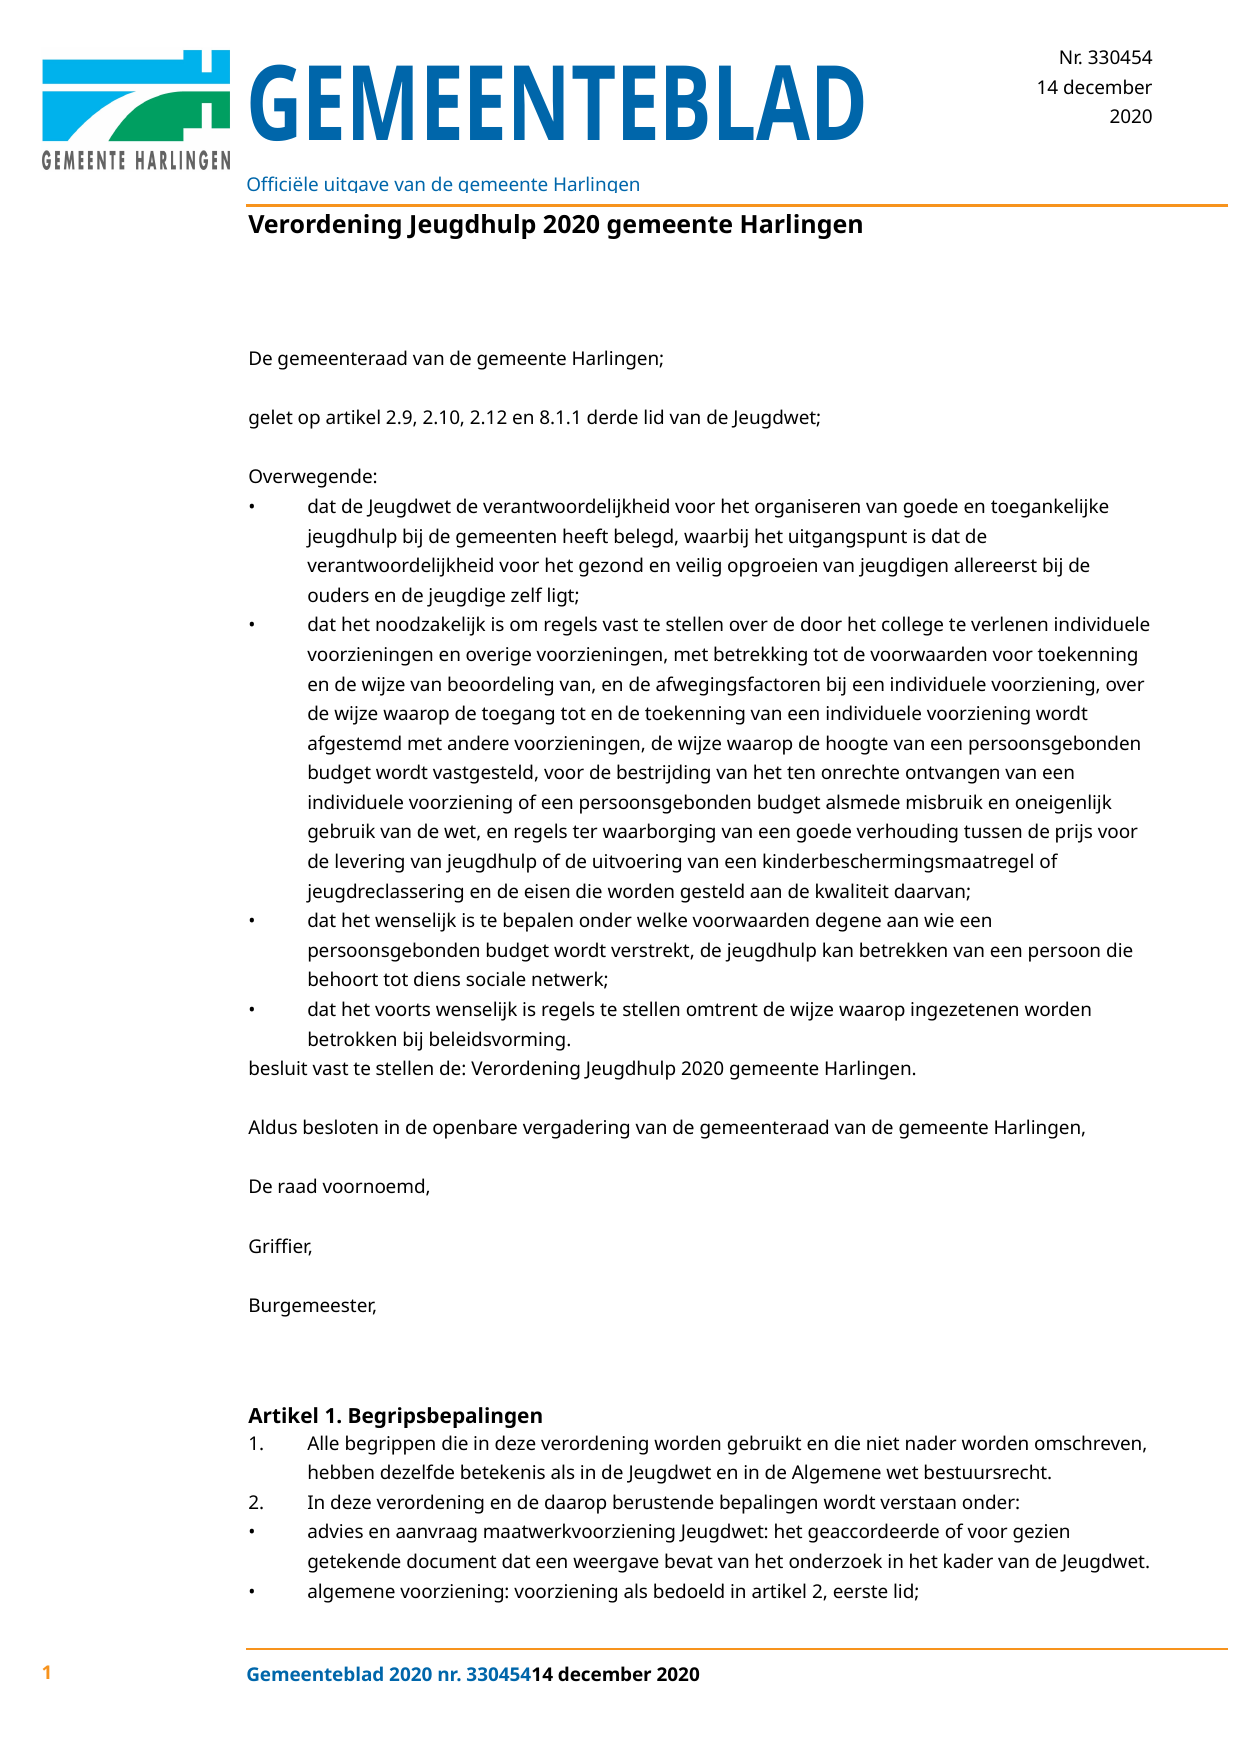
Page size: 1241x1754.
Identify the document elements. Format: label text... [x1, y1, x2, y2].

text Aldus besloten in de openbare vergadering van de gemeenteraad van de gemeente Harlingen, [248, 1114, 1152, 1140]
text De gemeenteraad van de gemeente Harlingen; [248, 345, 1152, 371]
list Alle begrippen die in deze verordening worden gebruikt en die niet nader worden omschreven, hebben dezelfde betekenis als in de Jeugdwet en in de Algemene wet bestuursrecht. [248, 1430, 1152, 1485]
text Burgemeester, [248, 1292, 1152, 1318]
picture [41, 47, 231, 172]
list advies en aanvraag maatwerkvoorziening Jeugdwet: het geaccordeerde of voor gezien getekende document dat een weergave bevat van het onderzoek in het kader van de Jeugdwet. [248, 1519, 1152, 1574]
list dat het noodzakelijk is om regels vast te stellen over de door het college te verlenen individuele voorzieningen en overige voorzieningen, met betrekking tot de voorwaarden voor toekenning en de wijze van beoordeling van, en de afwegingsfactoren bij een individuele voorziening, over de wijze waarop de toegang tot en de toekenning van een individuele voorziening wordt afgestemd met andere voorzieningen, de wijze waarop de hoogte van een persoonsgebonden budget wordt vastgesteld, voor de bestrijding van het ten onrechte ontvangen van een individuele voorziening of een persoonsgebonden budget alsmede misbruik en oneigenlijk gebruik van de wet, en regels ter waarborging van een goede verhouding tussen de prijs voor de levering van jeugdhulp of de uitvoering van een kinderbeschermingsmaatregel of jeugdreclassering en de eisen die worden gesteld aan de kwaliteit daarvan; [248, 612, 1152, 903]
text Verordening Jeugdhulp 2020 gemeente Harlingen [248, 207, 1152, 241]
list algemene voorziening: voorziening als bedoeld in artikel 2, eerste lid; [248, 1578, 1152, 1604]
list dat het voorts wenselijk is regels te stellen omtrent de wijze waarop ingezetenen worden betrokken bij beleidsvorming. [248, 996, 1152, 1051]
text Overwegende: [248, 464, 1152, 489]
text besluit vast te stellen de: Verordening Jeugdhulp 2020 gemeente Harlingen. [248, 1055, 1152, 1081]
text Griffier, [248, 1233, 1152, 1258]
text Artikel 1. Begripsbepalingen [248, 1402, 1152, 1430]
text gelet op artikel 2.9, 2.10, 2.12 en 8.1.1 derde lid van de Jeugdwet; [248, 404, 1152, 430]
list dat de Jeugdwet de verantwoordelijkheid voor het organiseren van goede en toegankelijke jeugdhulp bij de gemeenten heeft belegd, waarbij het uitgangspunt is dat de verantwoordelijkheid voor het gezond en veilig opgroeien van jeugdigen allereerst bij de ouders en de jeugdige zelf ligt; [248, 493, 1152, 608]
list dat het wenselijk is te bepalen onder welke voorwaarden degene aan wie een persoonsgebonden budget wordt verstrekt, de jeugdhulp kan betrekken van een persoon die behoort tot diens sociale netwerk; [248, 907, 1152, 992]
text De raad voornoemd, [248, 1174, 1152, 1199]
list In deze verordening en de daarop berustende bepalingen wordt verstaan onder: [248, 1489, 1152, 1515]
